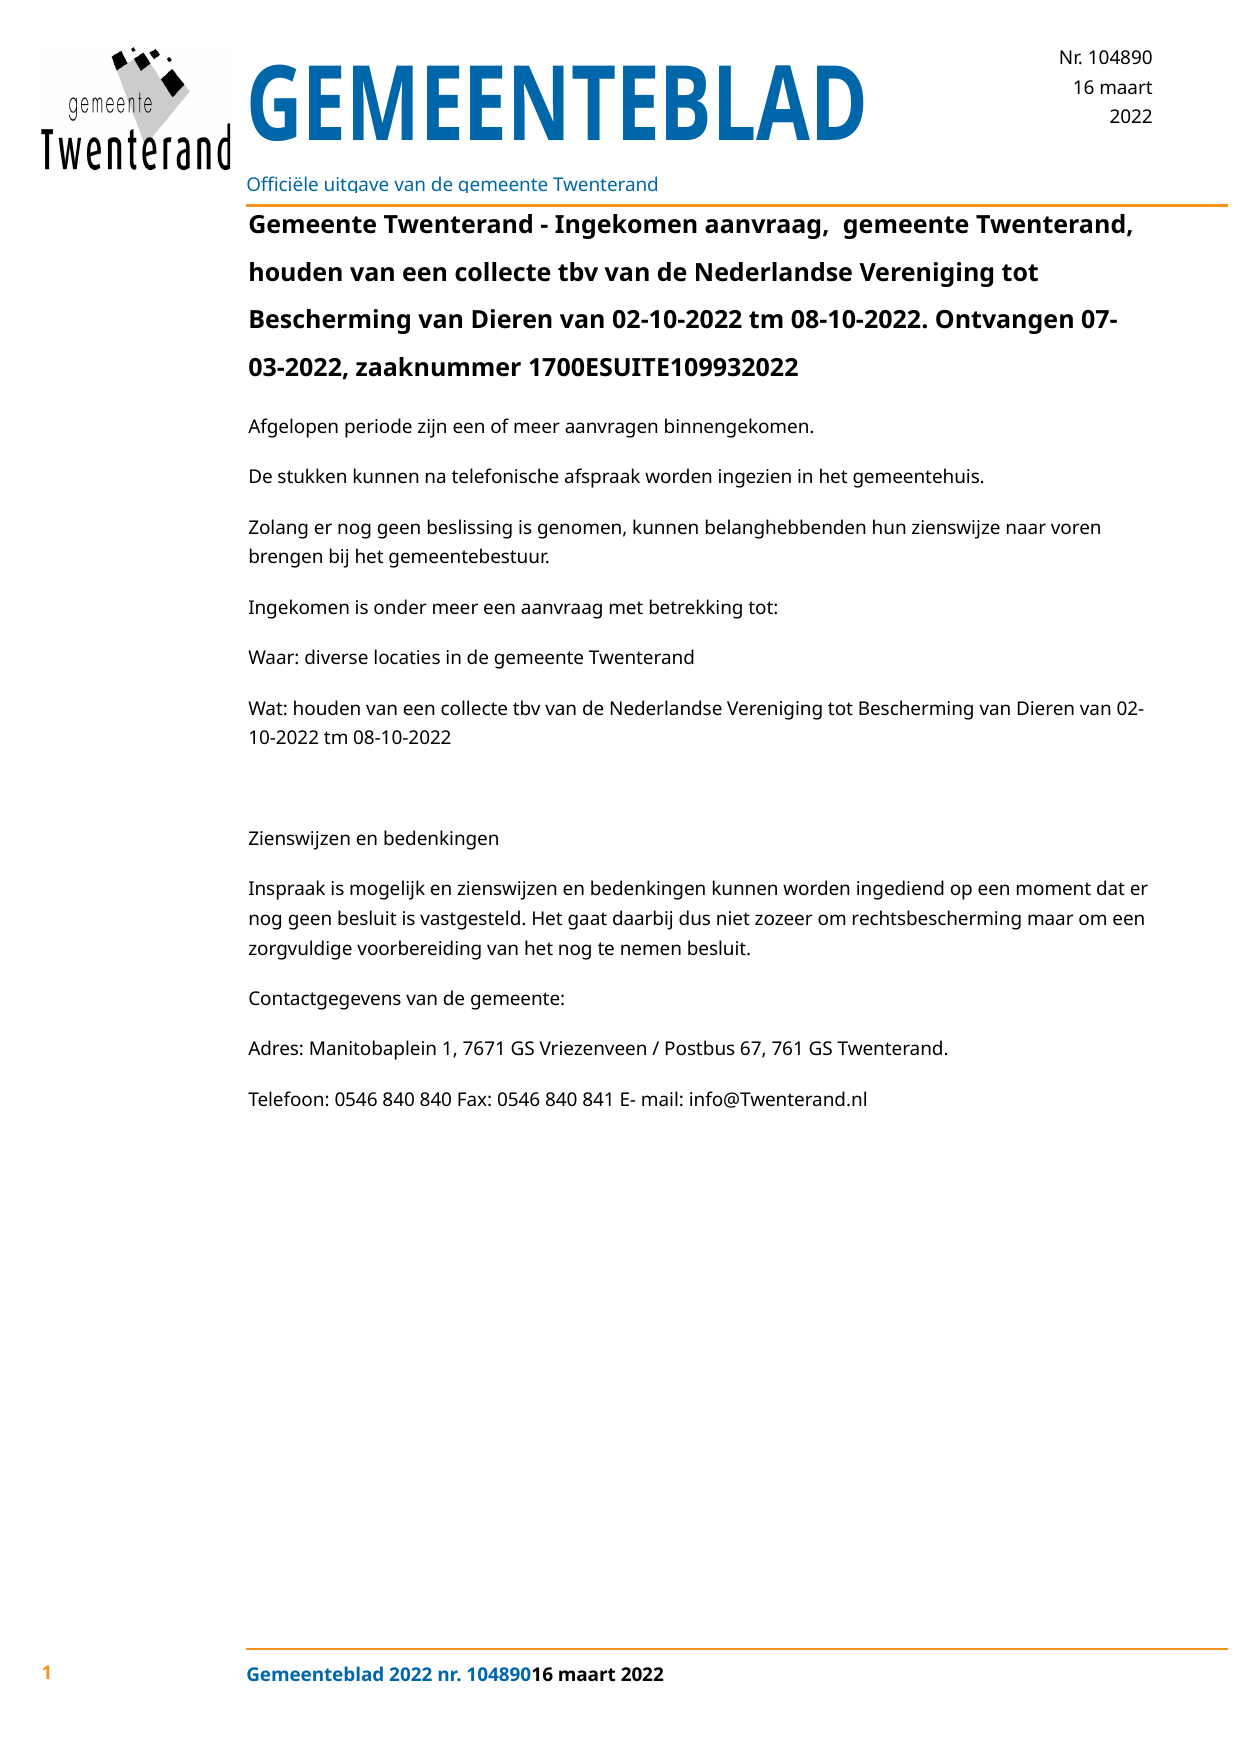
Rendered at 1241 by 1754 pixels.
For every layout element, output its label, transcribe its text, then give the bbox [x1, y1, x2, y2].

text Wat: houden van een collecte tbv van de Nederlandse Vereniging tot Bescherming van Dieren van 02-10-2022 tm 08-10-2022 [248, 695, 1152, 750]
text Afgelopen periode zijn een of meer aanvragen binnengekomen. [248, 413, 1152, 439]
text Adres: Manitobaplein 1, 7671 GS Vriezenveen / Postbus 67, 761 GS Twenterand. [248, 1036, 1152, 1061]
text Telefoon: 0546 840 840 Fax: 0546 840 841 E- mail: info@Twenterand.nl [248, 1086, 1152, 1112]
text Inspraak is mogelijk en zienswijzen en bedenkingen kunnen worden ingediend op een moment dat er nog geen besluit is vastgesteld. Het gaat daarbij dus niet zozeer om rechtsbescherming maar om een zorgvuldige voorbereiding van het nog te nemen besluit. [248, 876, 1152, 961]
text Gemeente Twenterand - Ingekomen aanvraag, gemeente Twenterand, houden van een collecte tbv van de Nederlandse Vereniging tot Bescherming van Dieren van 02-10-2022 tm 08-10-2022. Ontvangen 07-03-2022, zaaknummer 1700ESUITE109932022 [248, 207, 1152, 384]
text Waar: diverse locaties in de gemeente Twenterand [248, 644, 1152, 670]
text De stukken kunnen na telefonische afspraak worden ingezien in het gemeentehuis. [248, 463, 1152, 489]
text Zienswijzen en bedenkingen [248, 825, 1152, 851]
text Zolang er nog geen beslissing is genomen, kunnen belanghebbenden hun zienswijze naar voren brengen bij het gemeentebestuur. [248, 514, 1152, 569]
text Ingekomen is onder meer een aanvraag met betrekking tot: [248, 594, 1152, 620]
text Contactgegevens van de gemeente: [248, 985, 1152, 1011]
picture [41, 47, 231, 172]
